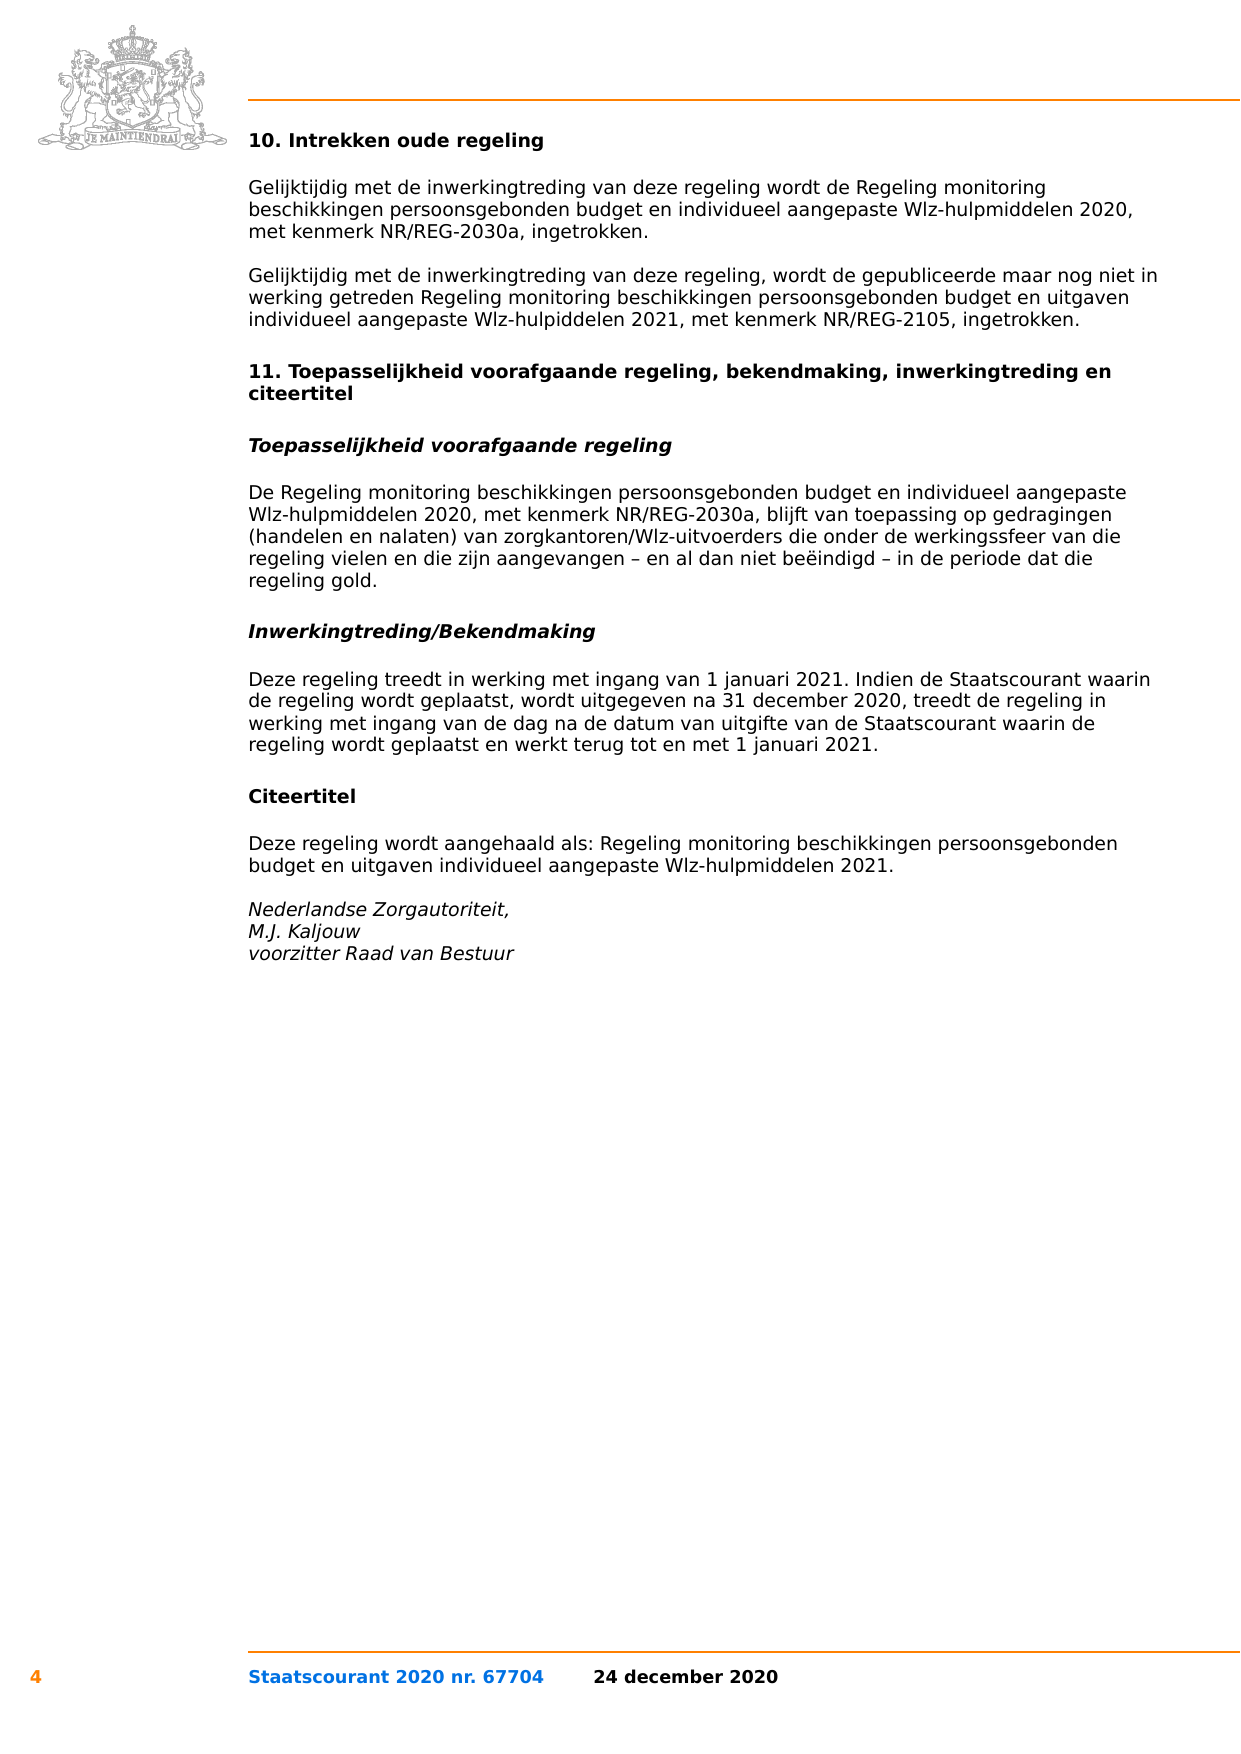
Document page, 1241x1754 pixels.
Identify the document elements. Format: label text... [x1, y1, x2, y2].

subtitle Citeertitel [248, 786, 1163, 808]
subtitle 10. Intrekken oude regeling [248, 130, 1163, 152]
subtitle Inwerkingtreding/Bekendmaking [248, 621, 1163, 643]
text Deze regeling treedt in werking met ingang van 1 januari 2021. Indien de Staatscourant waarin de regeling wordt geplaatst, wordt uitgegeven na 31 december 2020, treedt de regeling in werking met ingang van de dag na de datum van uitgifte van de Staatscourant waarin de regeling wordt geplaatst en werkt terug tot en met 1 januari 2021. [248, 668, 1163, 756]
text Deze regeling wordt aangehaald als: Regeling monitoring beschikkingen persoonsgebonden budget en uitgaven individueel aangepaste Wlz-hulpmiddelen 2021. [248, 833, 1163, 877]
text Nederlandse Zorgautoriteit, M.J. Kaljouw voorzitter Raad van Bestuur [248, 899, 1163, 965]
subtitle 11. Toepasselijkheid voorafgaande regeling, bekendmaking, inwerkingtreding en citeertitel [248, 361, 1163, 404]
text Gelijktijdig met de inwerkingtreding van deze regeling, wordt de gepubliceerde maar nog niet in werking getreden Regeling monitoring beschikkingen persoonsgebonden budget en uitgaven individueel aangepaste Wlz-hulpiddelen 2021, met kenmerk NR/REG-2105, ingetrokken. [248, 265, 1163, 331]
text Gelijktijdig met de inwerkingtreding van deze regeling wordt de Regeling monitoring beschikkingen persoonsgebonden budget en individueel aangepaste Wlz-hulpmiddelen 2020, met kenmerk NR/REG-2030a, ingetrokken. [248, 177, 1163, 243]
picture [38, 25, 227, 150]
subtitle Toepasselijkheid voorafgaande regeling [248, 434, 1163, 457]
text De Regeling monitoring beschikkingen persoonsgebonden budget en individueel aangepaste Wlz-hulpmiddelen 2020, met kenmerk NR/REG-2030a, blijft van toepassing op gedragingen (handelen en nalaten) van zorgkantoren/Wlz-uitvoerders die onder de werkingssfeer van die regeling vielen en die zijn aangevangen – en al dan niet beëindigd – in de periode dat die regeling gold. [248, 482, 1163, 591]
